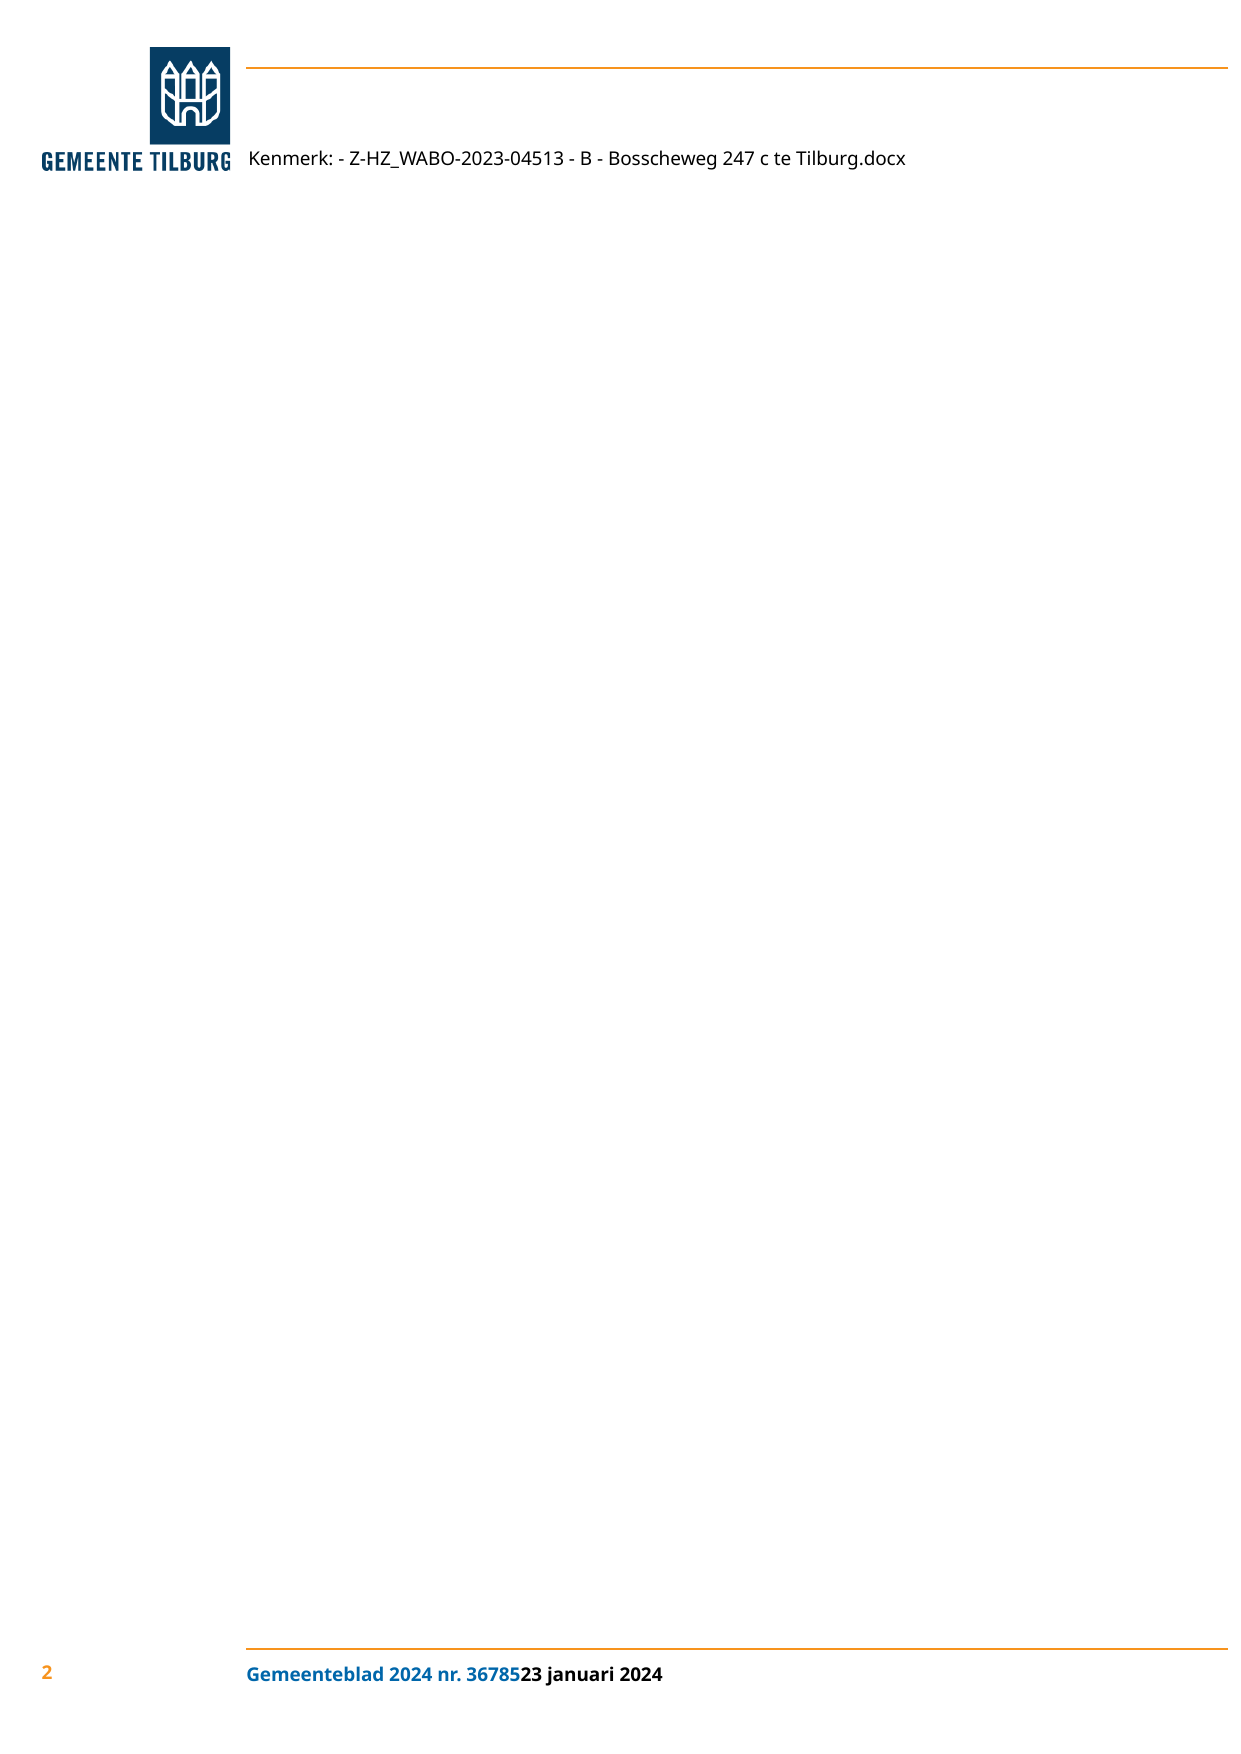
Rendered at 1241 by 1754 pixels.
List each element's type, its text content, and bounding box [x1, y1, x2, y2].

text Kenmerk: - Z-HZ_WABO-2023-04513 - B - Bosscheweg 247 c te Tilburg.docx [248, 145, 1152, 171]
picture [41, 47, 231, 172]
